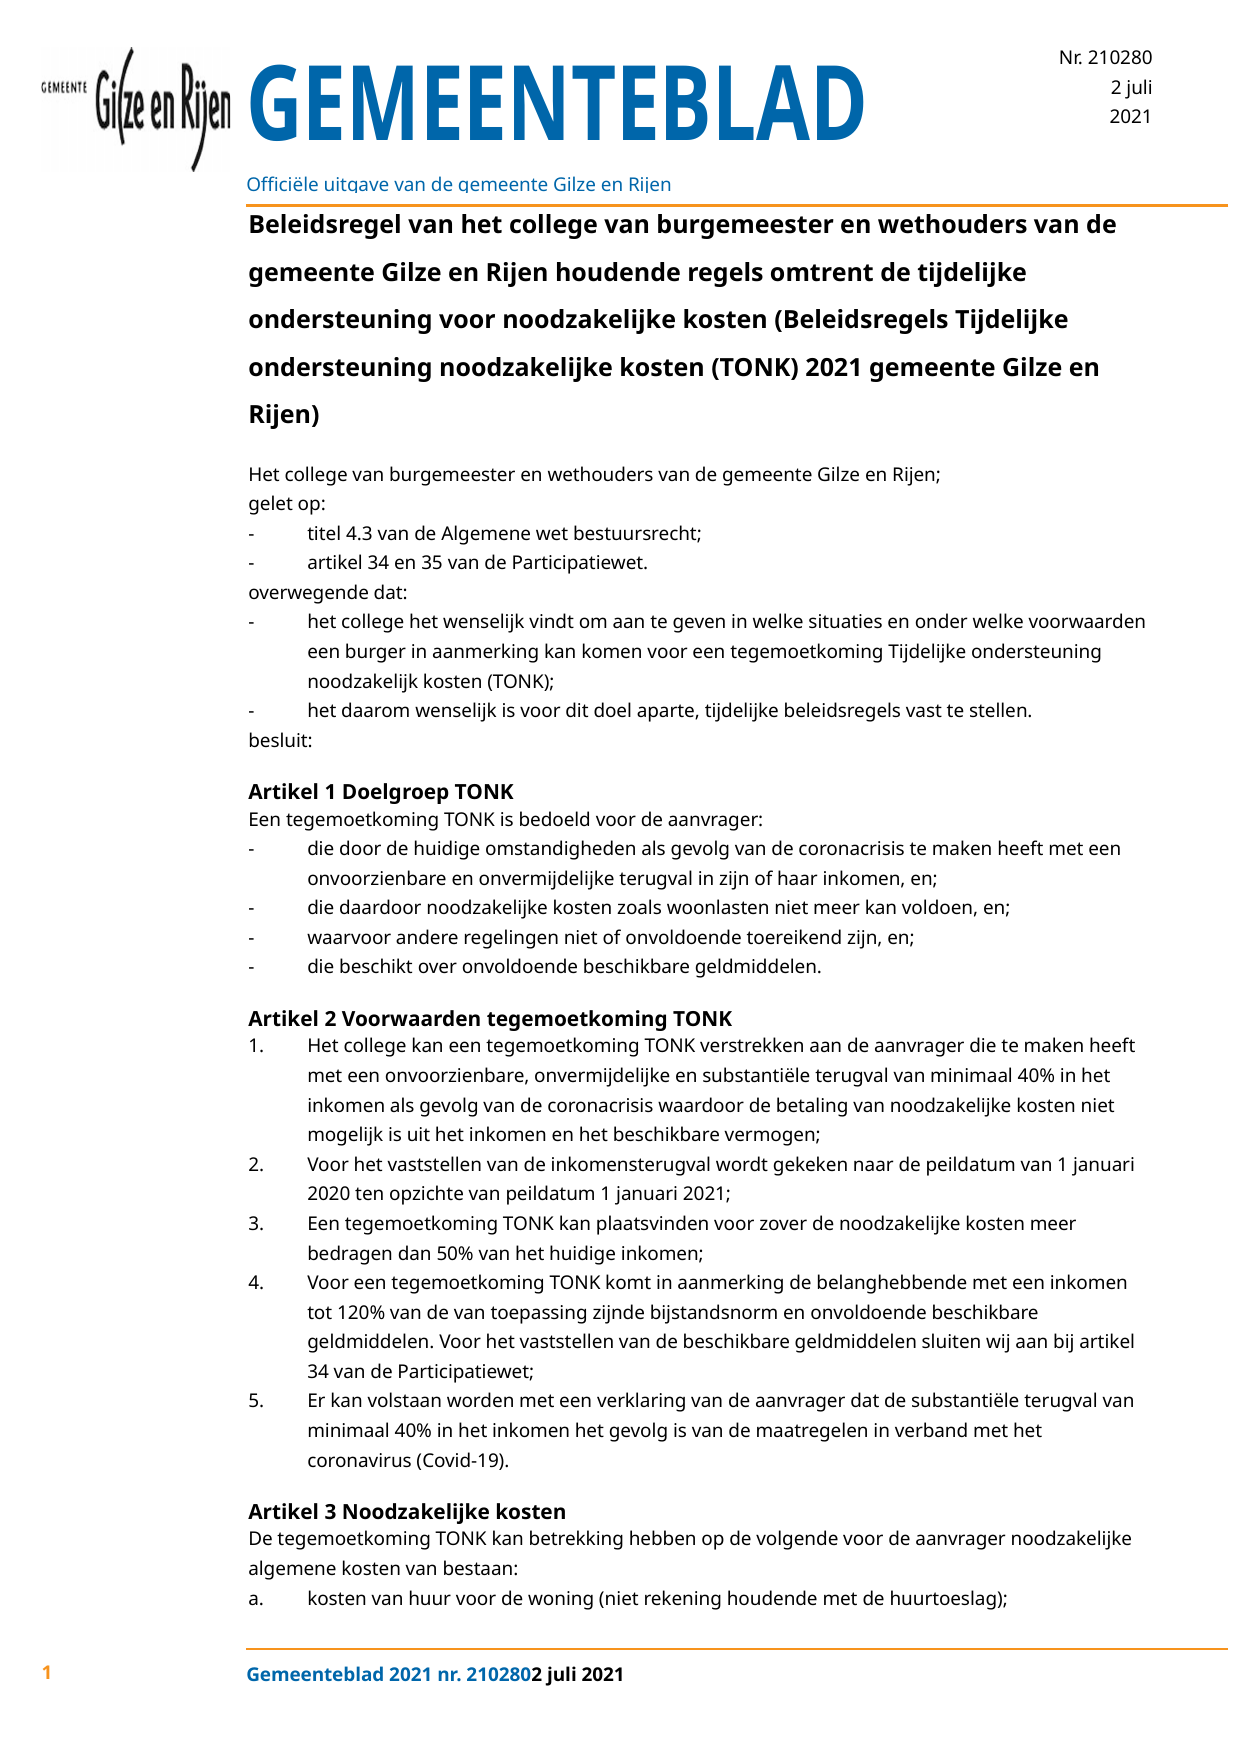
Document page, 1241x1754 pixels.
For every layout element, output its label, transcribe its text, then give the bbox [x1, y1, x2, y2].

list die door de huidige omstandigheden als gevolg van de coronacrisis te maken heeft met een onvoorzienbare en onvermijdelijke terugval in zijn of haar inkomen, en; [248, 835, 1152, 891]
picture [41, 47, 231, 172]
list Een tegemoetkoming TONK kan plaatsvinden voor zover de noodzakelijke kosten meer bedragen dan 50% van het huidige inkomen; [248, 1210, 1152, 1265]
list titel 4.3 van de Algemene wet bestuursrecht; [248, 520, 1152, 546]
text overwegende dat: [248, 579, 1152, 605]
list kosten van huur voor de woning (niet rekening houdende met de huurtoeslag); [248, 1585, 1152, 1611]
text Een tegemoetkoming TONK is bedoeld voor de aanvrager: [248, 806, 1152, 832]
text Artikel 3 Noodzakelijke kosten [248, 1497, 1152, 1526]
text gelet op: [248, 490, 1152, 516]
text besluit: [248, 727, 1152, 753]
text Artikel 2 Voorwaarden tegemoetkoming TONK [248, 1004, 1152, 1033]
list artikel 34 en 35 van de Participatiewet. [248, 549, 1152, 575]
list Er kan volstaan worden met een verklaring van de aanvrager dat de substantiële terugval van minimaal 40% in het inkomen het gevolg is van de maatregelen in verband met het coronavirus (Covid-19). [248, 1388, 1152, 1472]
text De tegemoetkoming TONK kan betrekking hebben op de volgende voor de aanvrager noodzakelijke algemene kosten van bestaan: [248, 1526, 1152, 1581]
text Het college van burgemeester en wethouders van de gemeente Gilze en Rijen; [248, 461, 1152, 486]
text Beleidsregel van het college van burgemeester en wethouders van de gemeente Gilze en Rijen houdende regels omtrent de tijdelijke ondersteuning voor noodzakelijke kosten (Beleidsregels Tijdelijke ondersteuning noodzakelijke kosten (TONK) 2021 gemeente Gilze en Rijen) [248, 207, 1152, 431]
list die daardoor noodzakelijke kosten zoals woonlasten niet meer kan voldoen, en; [248, 894, 1152, 920]
list het college het wenselijk vindt om aan te geven in welke situaties en onder welke voorwaarden een burger in aanmerking kan komen voor een tegemoetkoming Tijdelijke ondersteuning noodzakelijk kosten (TONK); [248, 609, 1152, 693]
text Artikel 1 Doelgroep TONK [248, 777, 1152, 806]
list die beschikt over onvoldoende beschikbare geldmiddelen. [248, 954, 1152, 979]
list Voor het vaststellen van de inkomensterugval wordt gekeken naar de peildatum van 1 januari 2020 ten opzichte van peildatum 1 januari 2021; [248, 1151, 1152, 1206]
list Voor een tegemoetkoming TONK komt in aanmerking de belanghebbende met een inkomen tot 120% van de van toepassing zijnde bijstandsnorm en onvoldoende beschikbare geldmiddelen. Voor het vaststellen van de beschikbare geldmiddelen sluiten wij aan bij artikel 34 van de Participatiewet; [248, 1269, 1152, 1384]
list waarvoor andere regelingen niet of onvoldoende toereikend zijn, en; [248, 924, 1152, 950]
list Het college kan een tegemoetkoming TONK verstrekken aan de aanvrager die te maken heeft met een onvoorzienbare, onvermijdelijke en substantiële terugval van minimaal 40% in het inkomen als gevolg van de coronacrisis waardoor de betaling van noodzakelijke kosten niet mogelijk is uit het inkomen en het beschikbare vermogen; [248, 1033, 1152, 1147]
list het daarom wenselijk is voor dit doel aparte, tijdelijke beleidsregels vast te stellen. [248, 697, 1152, 723]
